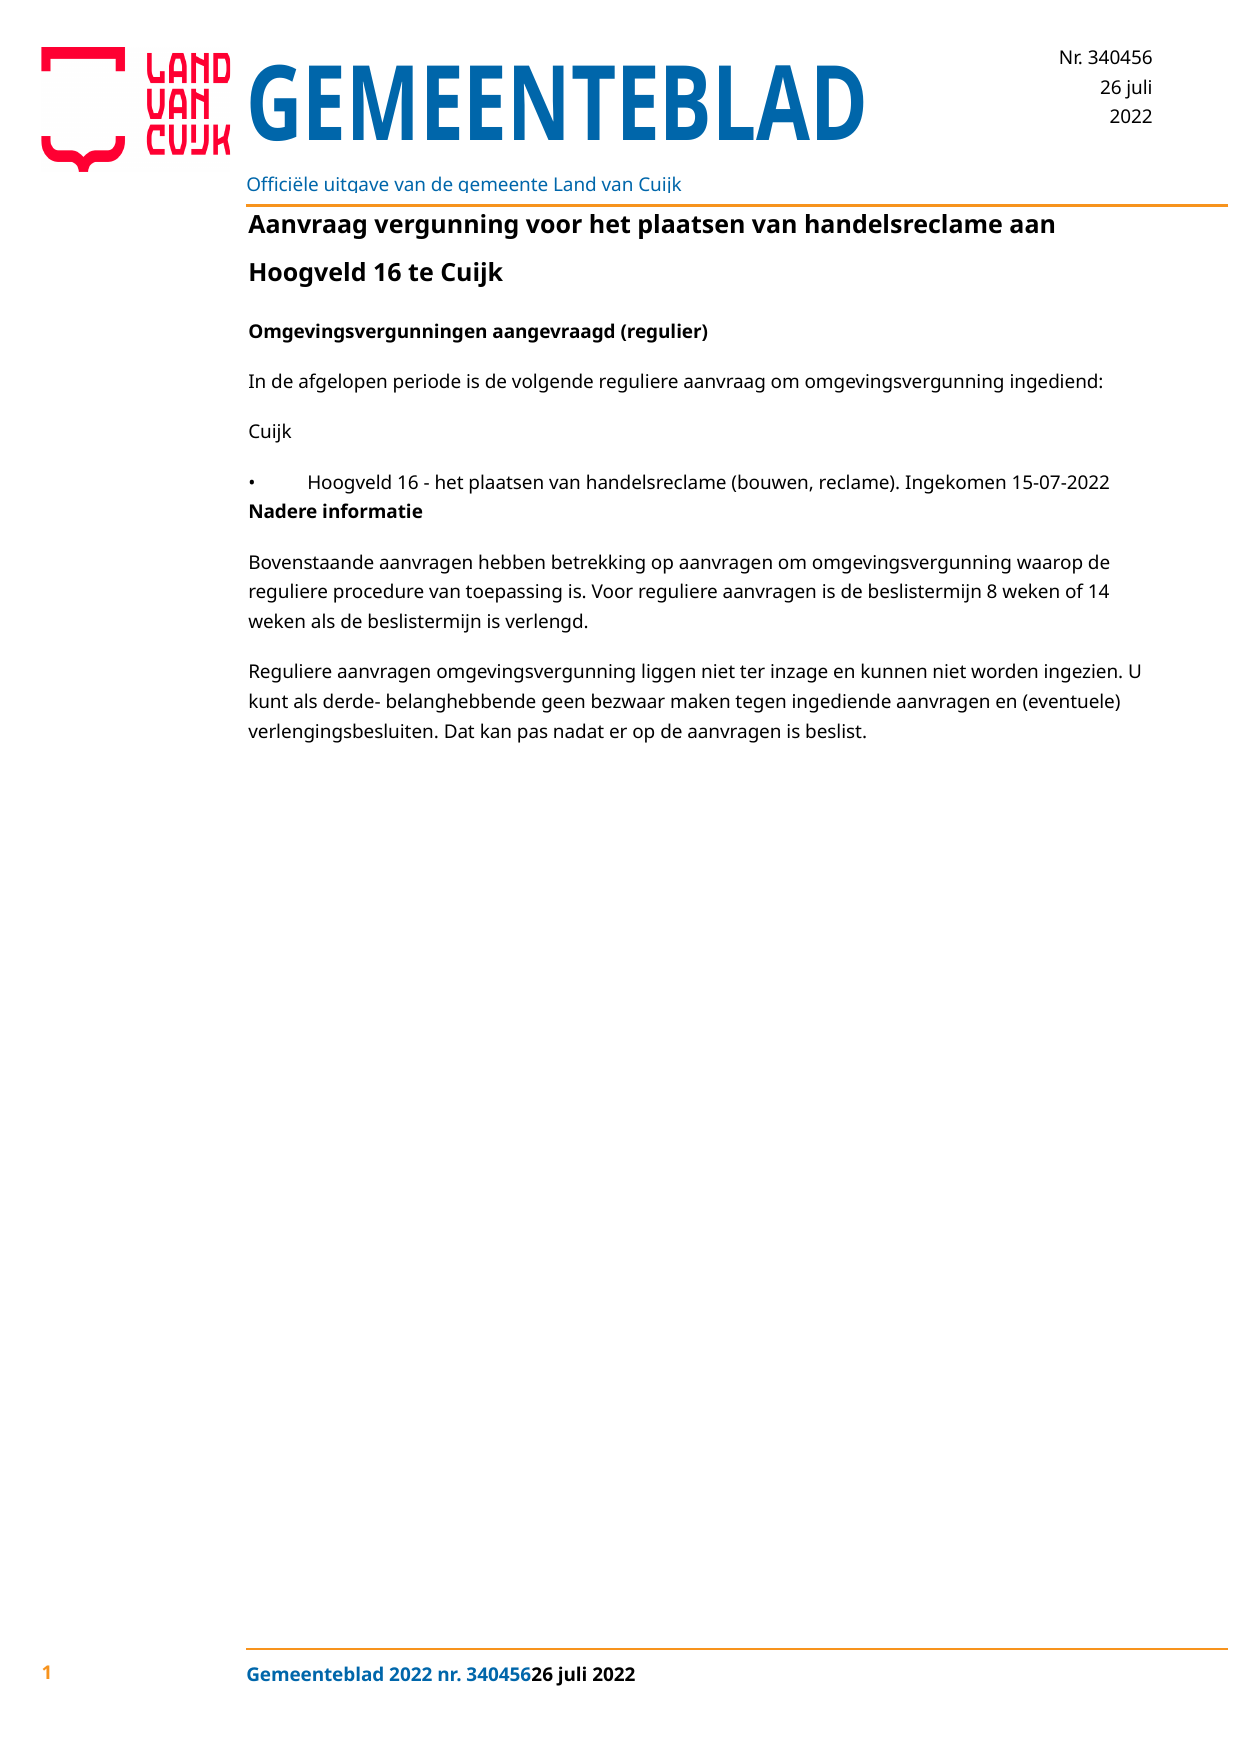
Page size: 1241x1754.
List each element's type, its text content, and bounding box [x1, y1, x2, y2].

text In de afgelopen periode is de volgende reguliere aanvraag om omgevingsvergunning ingediend: [248, 368, 1152, 394]
text Nadere informatie [248, 499, 1152, 524]
picture [41, 47, 231, 172]
text Aanvraag vergunning voor het plaatsen van handelsreclame aan Hoogveld 16 te Cuijk [248, 207, 1152, 288]
text Reguliere aanvragen omgevingsvergunning liggen niet ter inzage en kunnen niet worden ingezien. U kunt als derde- belanghebbende geen bezwaar maken tegen ingediende aanvragen en (eventuele) verlengingsbesluiten. Dat kan pas nadat er op de aanvragen is beslist. [248, 659, 1152, 744]
list Hoogveld 16 - het plaatsen van handelsreclame (bouwen, reclame). Ingekomen 15-07-2022 [248, 469, 1152, 495]
text Omgevingsvergunningen aangevraagd (regulier) [248, 318, 1152, 344]
text Cuijk [248, 419, 1152, 444]
text Bovenstaande aanvragen hebben betrekking op aanvragen om omgevingsvergunning waarop de reguliere procedure van toepassing is. Voor reguliere aanvragen is de beslistermijn 8 weken of 14 weken als de beslistermijn is verlengd. [248, 549, 1152, 634]
